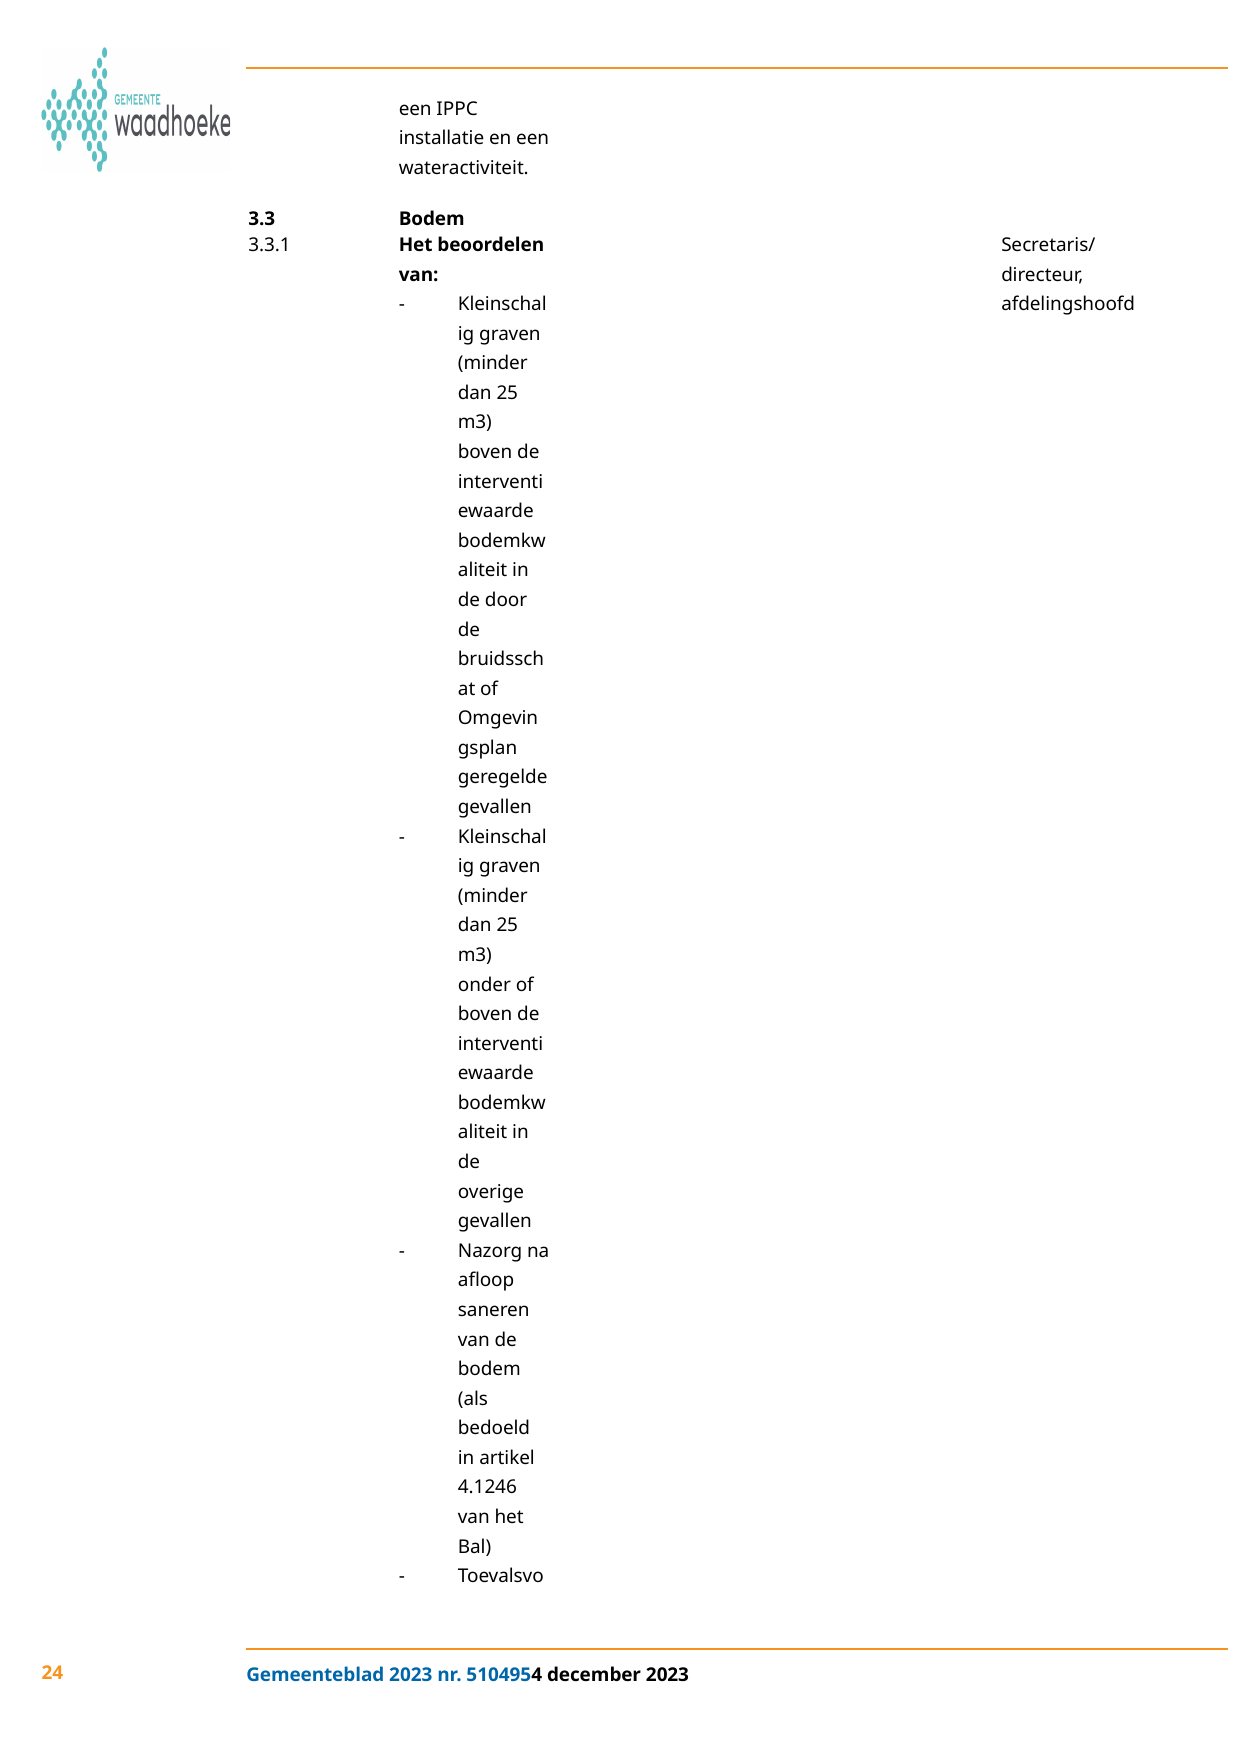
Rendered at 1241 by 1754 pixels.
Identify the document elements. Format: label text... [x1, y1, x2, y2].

table_cell 3.3.1 [248, 231, 398, 1588]
table_cell Het beoordelen van: Kleinschalig graven (minder dan 25 m3) boven de interventiewaarde bodemkwaliteit in de door de bruidsschat of Omgevingsplan geregelde gevallen Kleinschalig graven (minder dan 25 m3) onder of boven de interventiewaarde bodemkwaliteit in de overige gevallen Nazorg na afloop saneren van de bodem (als bedoeld in artikel 4.1246 van het Bal) Toevalsvo [399, 231, 549, 1588]
table_cell [549, 205, 1152, 231]
table_cell Bodem [399, 205, 549, 231]
picture [41, 47, 231, 172]
table_cell [1001, 95, 1152, 180]
table_cell een IPPC installatie en een wateractiviteit. [399, 95, 549, 180]
table_cell [248, 95, 398, 180]
table_cell [549, 95, 700, 180]
table_cell Secretaris/ directeur, afdelingshoofd [1001, 231, 1152, 1588]
table_cell [549, 231, 700, 1588]
table_cell [700, 95, 1001, 180]
table_cell 3.3 [248, 205, 398, 231]
table_cell [248, 180, 1152, 205]
table_cell [700, 231, 1001, 1588]
